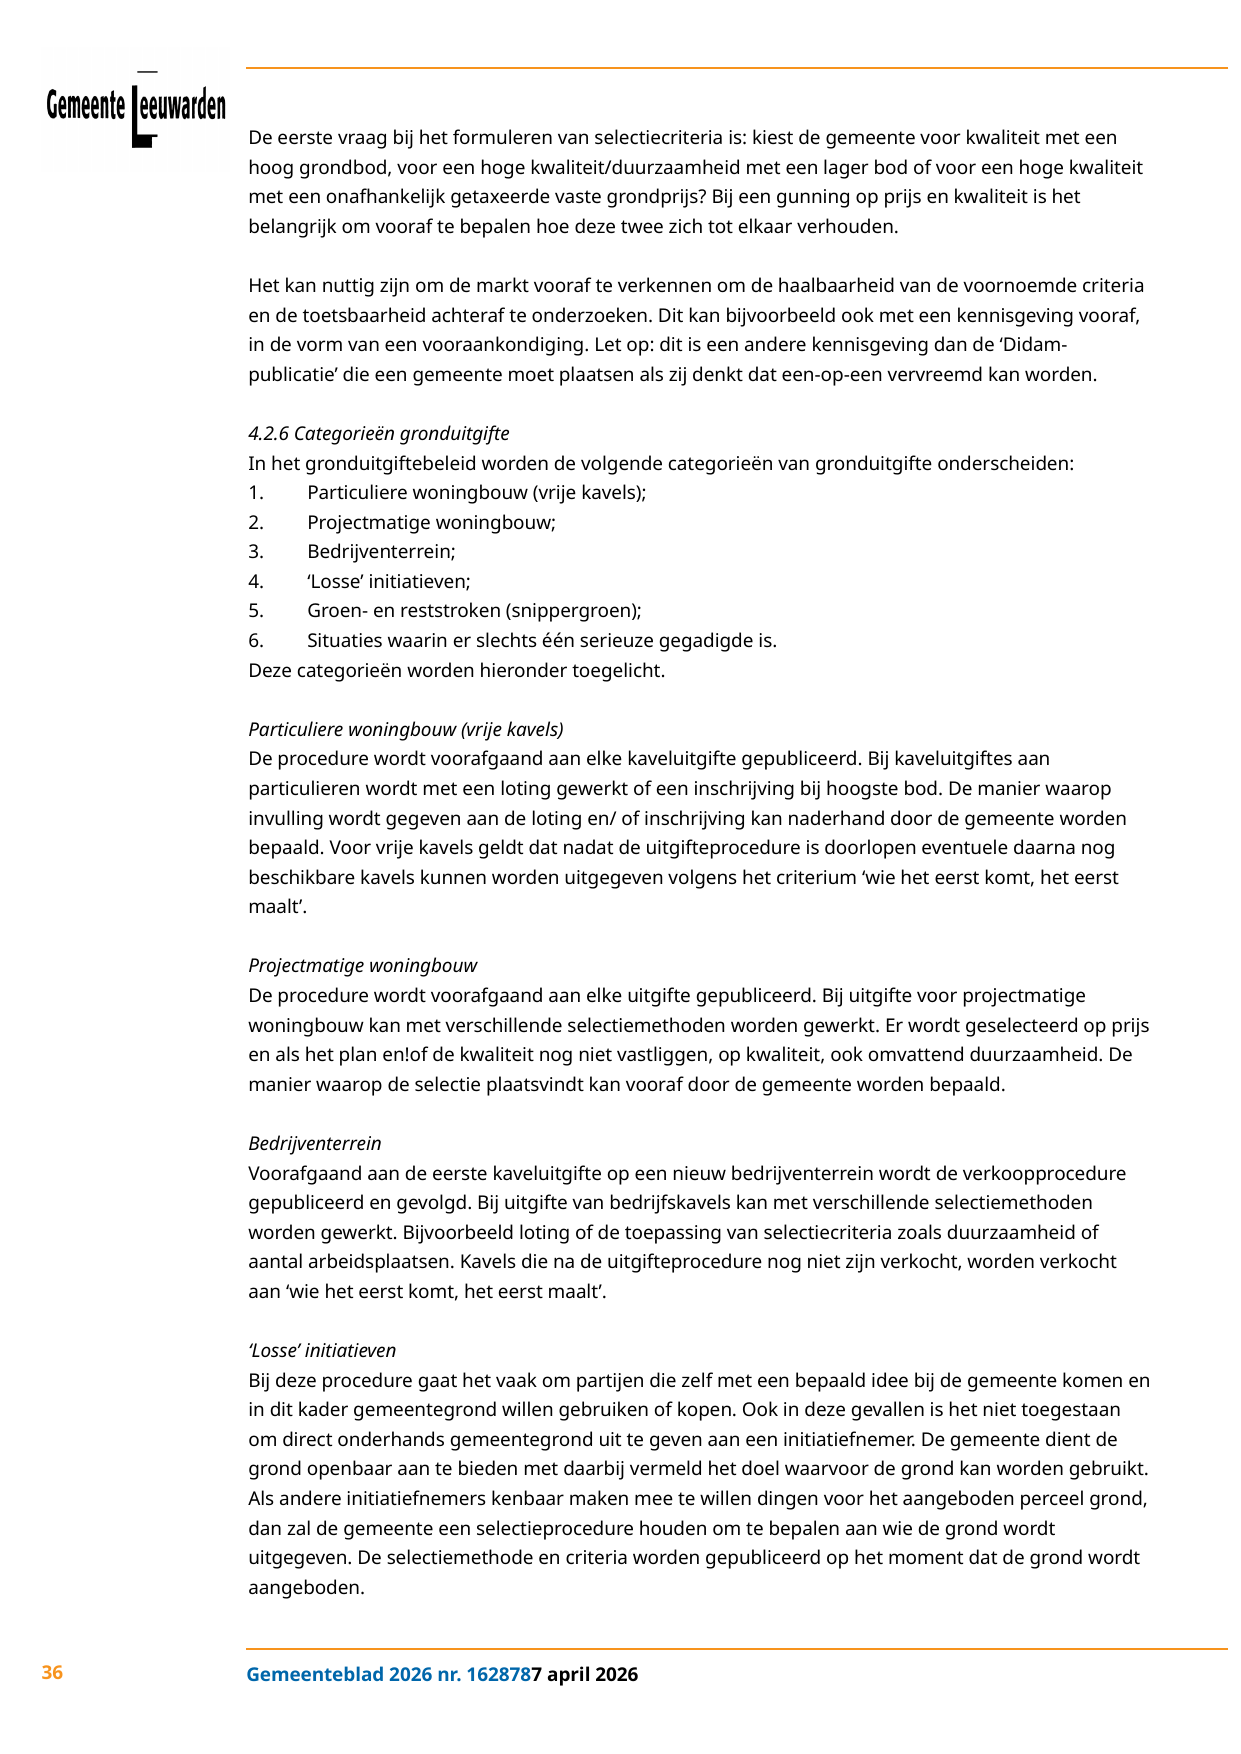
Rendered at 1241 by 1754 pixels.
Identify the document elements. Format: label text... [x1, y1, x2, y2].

text 4.2.6 Categorieën gronduitgifte [248, 420, 1152, 446]
text In het gronduitgiftebeleid worden de volgende categorieën van gronduitgifte onderscheiden: [248, 450, 1152, 476]
text Bedrijventerrein [248, 1130, 1152, 1156]
text ‘Losse’ initiatieven [248, 1337, 1152, 1363]
text Het kan nuttig zijn om de markt vooraf te verkennen om de haalbaarheid van de voornoemde criteria en de toetsbaarheid achteraf te onderzoeken. Dit kan bijvoorbeeld ook met een kennisgeving vooraf, in de vorm van een vooraankondiging. Let op: dit is een andere kennisgeving dan de ‘Didam-publicatie’ die een gemeente moet plaatsen als zij denkt dat een-op-een vervreemd kan worden. [248, 272, 1152, 387]
text Deze categorieën worden hieronder toegelicht. [248, 657, 1152, 683]
list Situaties waarin er slechts één serieuze gegadigde is. [248, 627, 1152, 653]
text De procedure wordt voorafgaand aan elke kaveluitgifte gepubliceerd. Bij kaveluitgiftes aan particulieren wordt met een loting gewerkt of een inschrijving bij hoogste bod. De manier waarop invulling wordt gegeven aan de loting en/ of inschrijving kan naderhand door de gemeente worden bepaald. Voor vrije kavels geldt dat nadat de uitgifteprocedure is doorlopen eventuele daarna nog beschikbare kavels kunnen worden uitgegeven volgens het criterium ‘wie het eerst komt, het eerst maalt’. [248, 746, 1152, 919]
picture [41, 47, 231, 172]
text Particuliere woningbouw (vrije kavels) [248, 716, 1152, 742]
text De procedure wordt voorafgaand aan elke uitgifte gepubliceerd. Bij uitgifte voor projectmatige woningbouw kan met verschillende selectiemethoden worden gewerkt. Er wordt geselecteerd op prijs en als het plan en!of de kwaliteit nog niet vastliggen, op kwaliteit, ook omvattend duurzaamheid. De manier waarop de selectie plaatsvindt kan vooraf door de gemeente worden bepaald. [248, 982, 1152, 1097]
list ‘Losse’ initiatieven; [248, 568, 1152, 594]
text Bij deze procedure gaat het vaak om partijen die zelf met een bepaald idee bij de gemeente komen en in dit kader gemeentegrond willen gebruiken of kopen. Ook in deze gevallen is het niet toegestaan om direct onderhands gemeentegrond uit te geven aan een initiatiefnemer. De gemeente dient de grond openbaar aan te bieden met daarbij vermeld het doel waarvoor de grond kan worden gebruikt. Als andere initiatiefnemers kenbaar maken mee te willen dingen voor het aangeboden perceel grond, dan zal de gemeente een selectieprocedure houden om te bepalen aan wie de grond wordt uitgegeven. De selectiemethode en criteria worden gepubliceerd op het moment dat de grond wordt aangeboden. [248, 1367, 1152, 1600]
list Projectmatige woningbouw; [248, 509, 1152, 535]
text Projectmatige woningbouw [248, 953, 1152, 978]
list Bedrijventerrein; [248, 538, 1152, 564]
text De eerste vraag bij het formuleren van selectiecriteria is: kiest de gemeente voor kwaliteit met een hoog grondbod, voor een hoge kwaliteit/duurzaamheid met een lager bod of voor een hoge kwaliteit met een onafhankelijk getaxeerde vaste grondprijs? Bij een gunning op prijs en kwaliteit is het belangrijk om vooraf te bepalen hoe deze twee zich tot elkaar verhouden. [248, 124, 1152, 239]
list Particuliere woningbouw (vrije kavels); [248, 479, 1152, 505]
list Groen- en reststroken (snippergroen); [248, 598, 1152, 623]
text Voorafgaand aan de eerste kaveluitgifte op een nieuw bedrijventerrein wordt de verkoopprocedure gepubliceerd en gevolgd. Bij uitgifte van bedrijfskavels kan met verschillende selectiemethoden worden gewerkt. Bijvoorbeeld loting of de toepassing van selectiecriteria zoals duurzaamheid of aantal arbeidsplaatsen. Kavels die na de uitgifteprocedure nog niet zijn verkocht, worden verkocht aan ‘wie het eerst komt, het eerst maalt’. [248, 1160, 1152, 1304]
